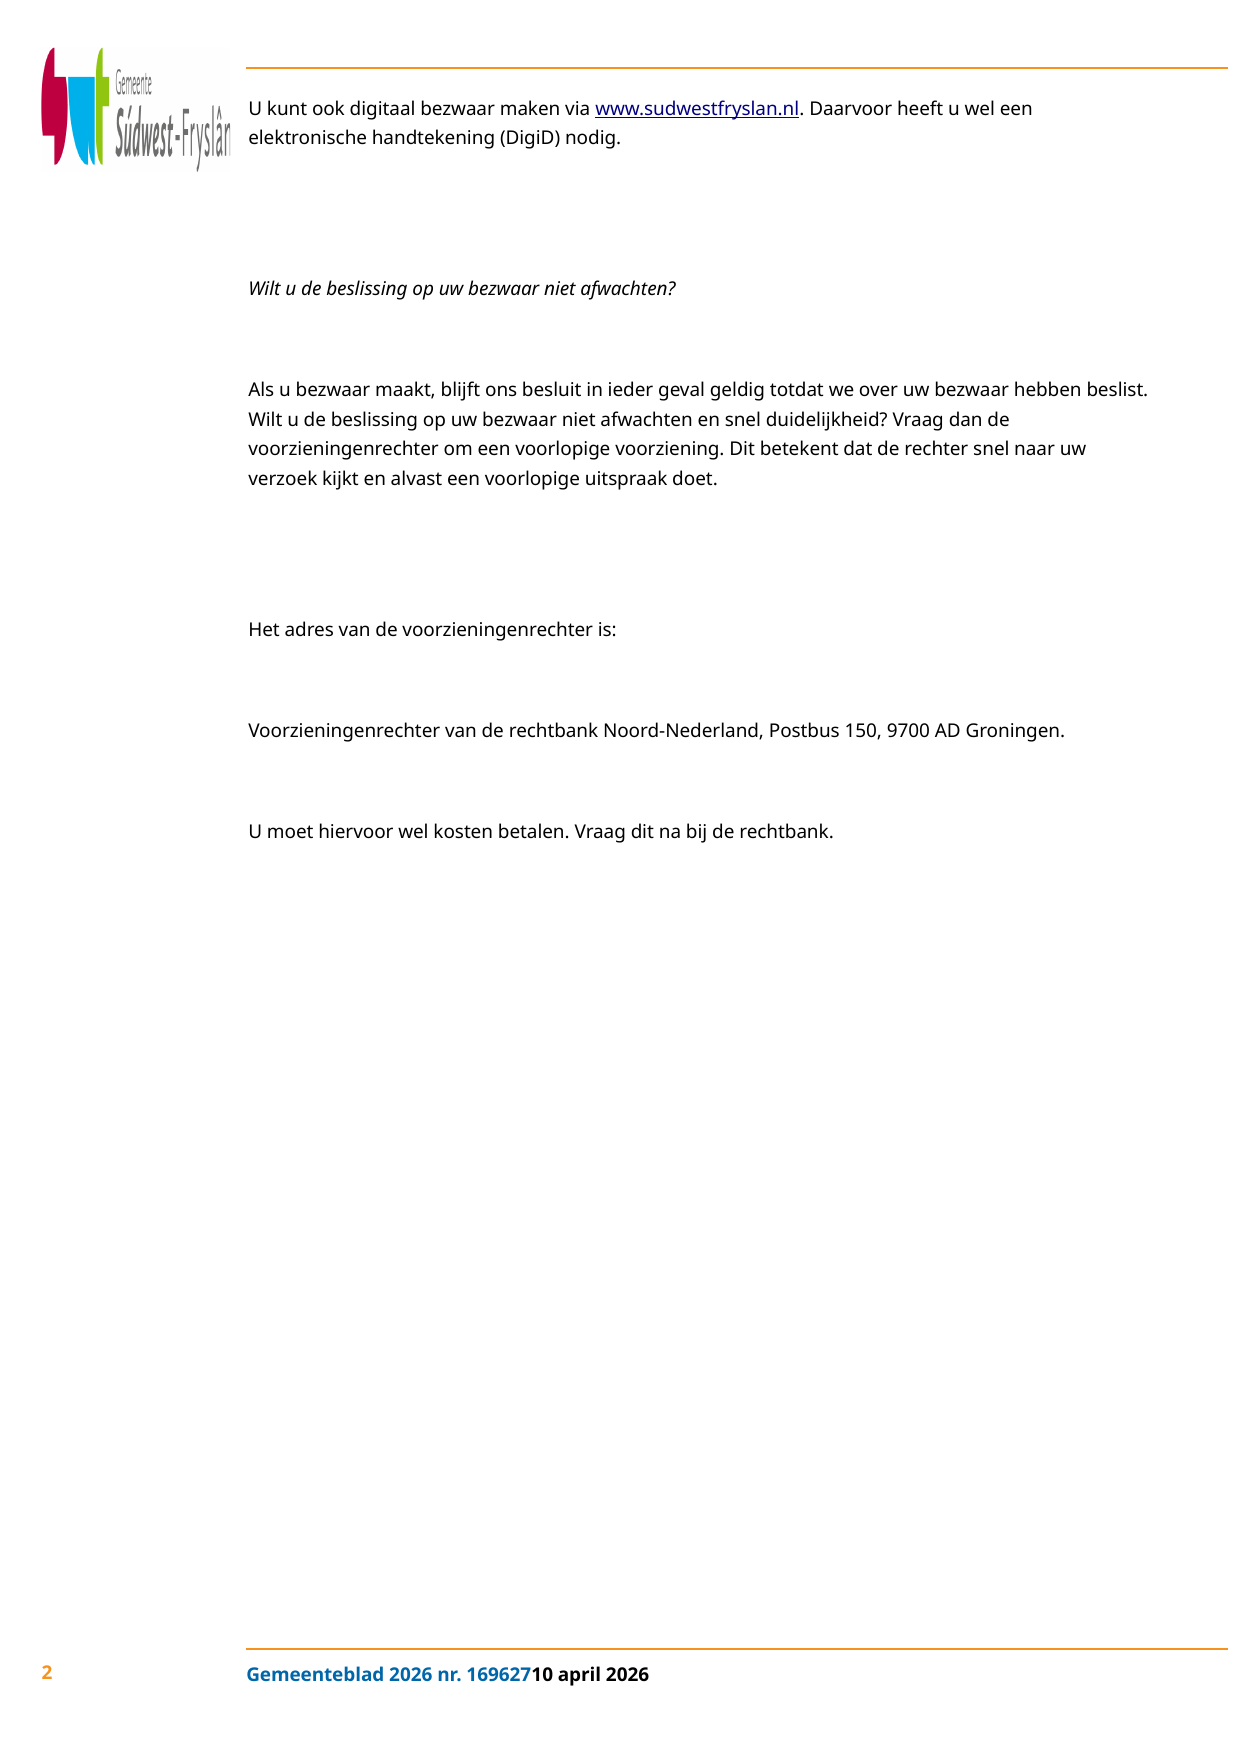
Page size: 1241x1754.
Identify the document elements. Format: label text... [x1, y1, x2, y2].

text Voorzieningenrechter van de rechtbank Noord-Nederland, Postbus 150, 9700 AD Groningen. [248, 717, 1152, 743]
picture [41, 47, 231, 172]
text Als u bezwaar maakt, blijft ons besluit in ieder geval geldig totdat we over uw bezwaar hebben beslist. Wilt u de beslissing op uw bezwaar niet afwachten en snel duidelijkheid? Vraag dan de voorzieningenrechter om een voorlopige voorziening. Dit betekent dat de rechter snel naar uw verzoek kijkt en alvast een voorlopige uitspraak doet. [248, 376, 1152, 491]
text Het adres van de voorzieningenrechter is: [248, 616, 1152, 642]
text U moet hiervoor wel kosten betalen. Vraag dit na bij de rechtbank. [248, 818, 1152, 844]
text U kunt ook digitaal bezwaar maken via www.sudwestfryslan.nl. Daarvoor heeft u wel een elektronische handtekening (DigiD) nodig. [248, 95, 1152, 150]
text Wilt u de beslissing op uw bezwaar niet afwachten? [248, 276, 1152, 301]
